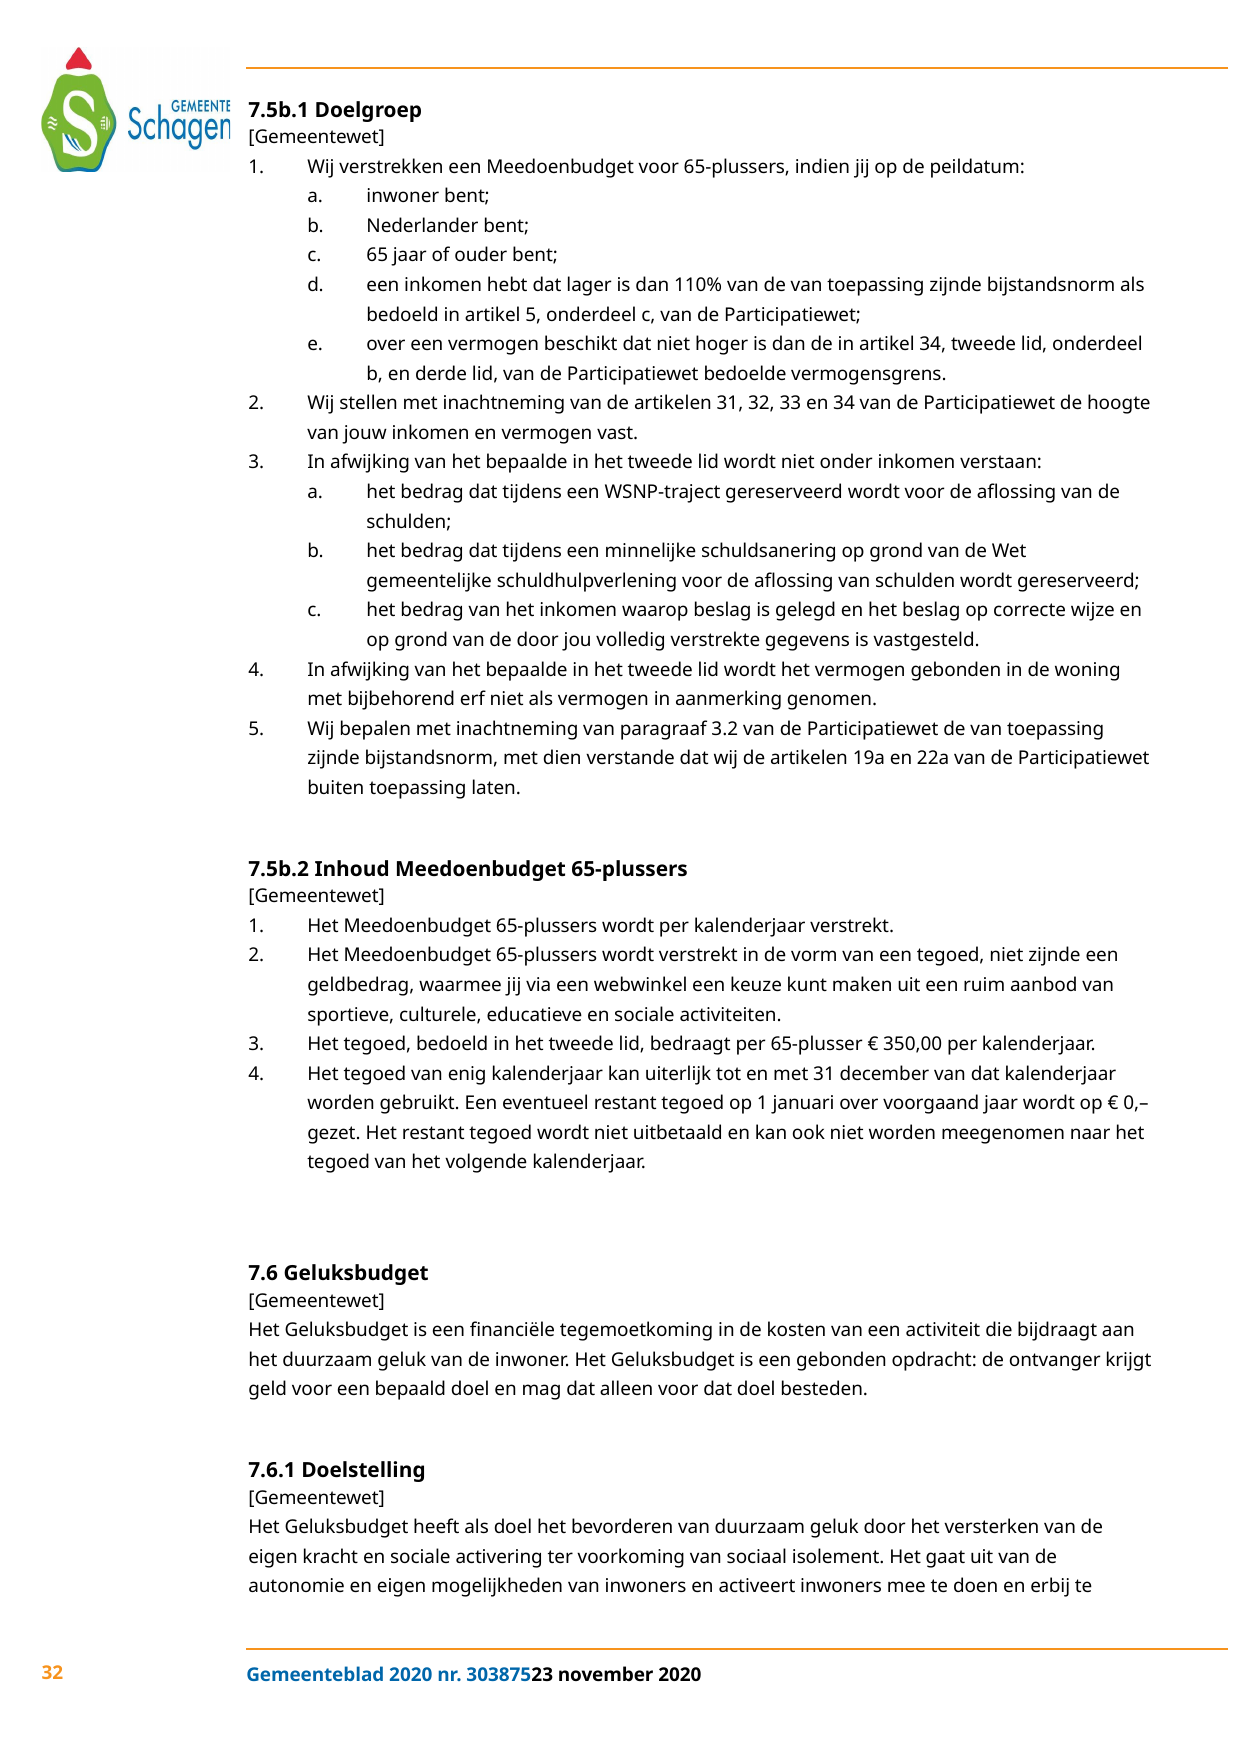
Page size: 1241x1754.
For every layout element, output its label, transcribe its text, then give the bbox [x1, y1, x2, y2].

list Wij bepalen met inachtneming van paragraaf 3.2 van de Participatiewet de van toepassing zijnde bijstandsnorm, met dien verstande dat wij de artikelen 19a en 22a van de Participatiewet buiten toepassing laten. [248, 715, 1152, 800]
list Het Meedoenbudget 65-plussers wordt verstrekt in de vorm van een tegoed, niet zijnde een geldbedrag, waarmee jij via een webwinkel een keuze kunt maken uit een ruim aanbod van sportieve, culturele, educatieve en sociale activiteiten. [248, 942, 1152, 1027]
list Het tegoed van enig kalenderjaar kan uiterlijk tot en met 31 december van dat kalenderjaar worden gebruikt. Een eventueel restant tegoed op 1 januari over voorgaand jaar wordt op € 0,– gezet. Het restant tegoed wordt niet uitbetaald en kan ook niet worden meegenomen naar het tegoed van het volgende kalenderjaar. [248, 1060, 1152, 1174]
list Het tegoed, bedoeld in het tweede lid, bedraagt per 65-plusser € 350,00 per kalenderjaar. [248, 1030, 1152, 1056]
list inwoner bent; [307, 182, 1152, 208]
list over een vermogen beschikt dat niet hoger is dan de in artikel 34, tweede lid, onderdeel b, en derde lid, van de Participatiewet bedoelde vermogensgrens. [307, 330, 1152, 386]
text 7.5b.1 Doelgroep [248, 95, 1152, 123]
text 7.5b.2 Inhoud Meedoenbudget 65-plussers [248, 854, 1152, 882]
text 7.6.1 Doelstelling [248, 1456, 1152, 1484]
picture [41, 47, 231, 172]
list Wij stellen met inachtneming van de artikelen 31, 32, 33 en 34 van de Participatiewet de hoogte van jouw inkomen en vermogen vast. [248, 389, 1152, 445]
list In afwijking van het bepaalde in het tweede lid wordt niet onder inkomen verstaan: [248, 449, 1152, 474]
list het bedrag dat tijdens een WSNP-traject gereserveerd wordt voor de aflossing van de schulden; [307, 478, 1152, 533]
list Nederlander bent; [307, 212, 1152, 238]
text [Gemeentewet] [248, 1484, 1152, 1510]
list 65 jaar of ouder bent; [307, 242, 1152, 267]
text [Gemeentewet] [248, 1287, 1152, 1312]
list Wij verstrekken een Meedoenbudget voor 65-plussers, indien jij op de peildatum: [248, 153, 1152, 178]
list het bedrag van het inkomen waarop beslag is gelegd en het beslag op correcte wijze en op grond van de door jou volledig verstrekte gegevens is vastgesteld. [307, 597, 1152, 652]
text Het Geluksbudget heeft als doel het bevorderen van duurzaam geluk door het versterken van de eigen kracht en sociale activering ter voorkoming van sociaal isolement. Het gaat uit van de autonomie en eigen mogelijkheden van inwoners en activeert inwoners mee te doen en erbij te [248, 1513, 1152, 1598]
list Het Meedoenbudget 65-plussers wordt per kalenderjaar verstrekt. [248, 912, 1152, 938]
text [Gemeentewet] [248, 882, 1152, 908]
list In afwijking van het bepaalde in het tweede lid wordt het vermogen gebonden in de woning met bijbehorend erf niet als vermogen in aanmerking genomen. [248, 656, 1152, 711]
text Het Geluksbudget is een financiële tegemoetkoming in de kosten van een activiteit die bijdraagt aan het duurzaam geluk van de inwoner. Het Geluksbudget is een gebonden opdracht: de ontvanger krijgt geld voor een bepaald doel en mag dat alleen voor dat doel besteden. [248, 1316, 1152, 1401]
text [Gemeentewet] [248, 123, 1152, 149]
list een inkomen hebt dat lager is dan 110% van de van toepassing zijnde bijstandsnorm als bedoeld in artikel 5, onderdeel c, van de Participatiewet; [307, 271, 1152, 326]
text 7.6 Geluksbudget [248, 1258, 1152, 1287]
list het bedrag dat tijdens een minnelijke schuldsanering op grond van de Wet gemeentelijke schuldhulpverlening voor de aflossing van schulden wordt gereserveerd; [307, 537, 1152, 593]
